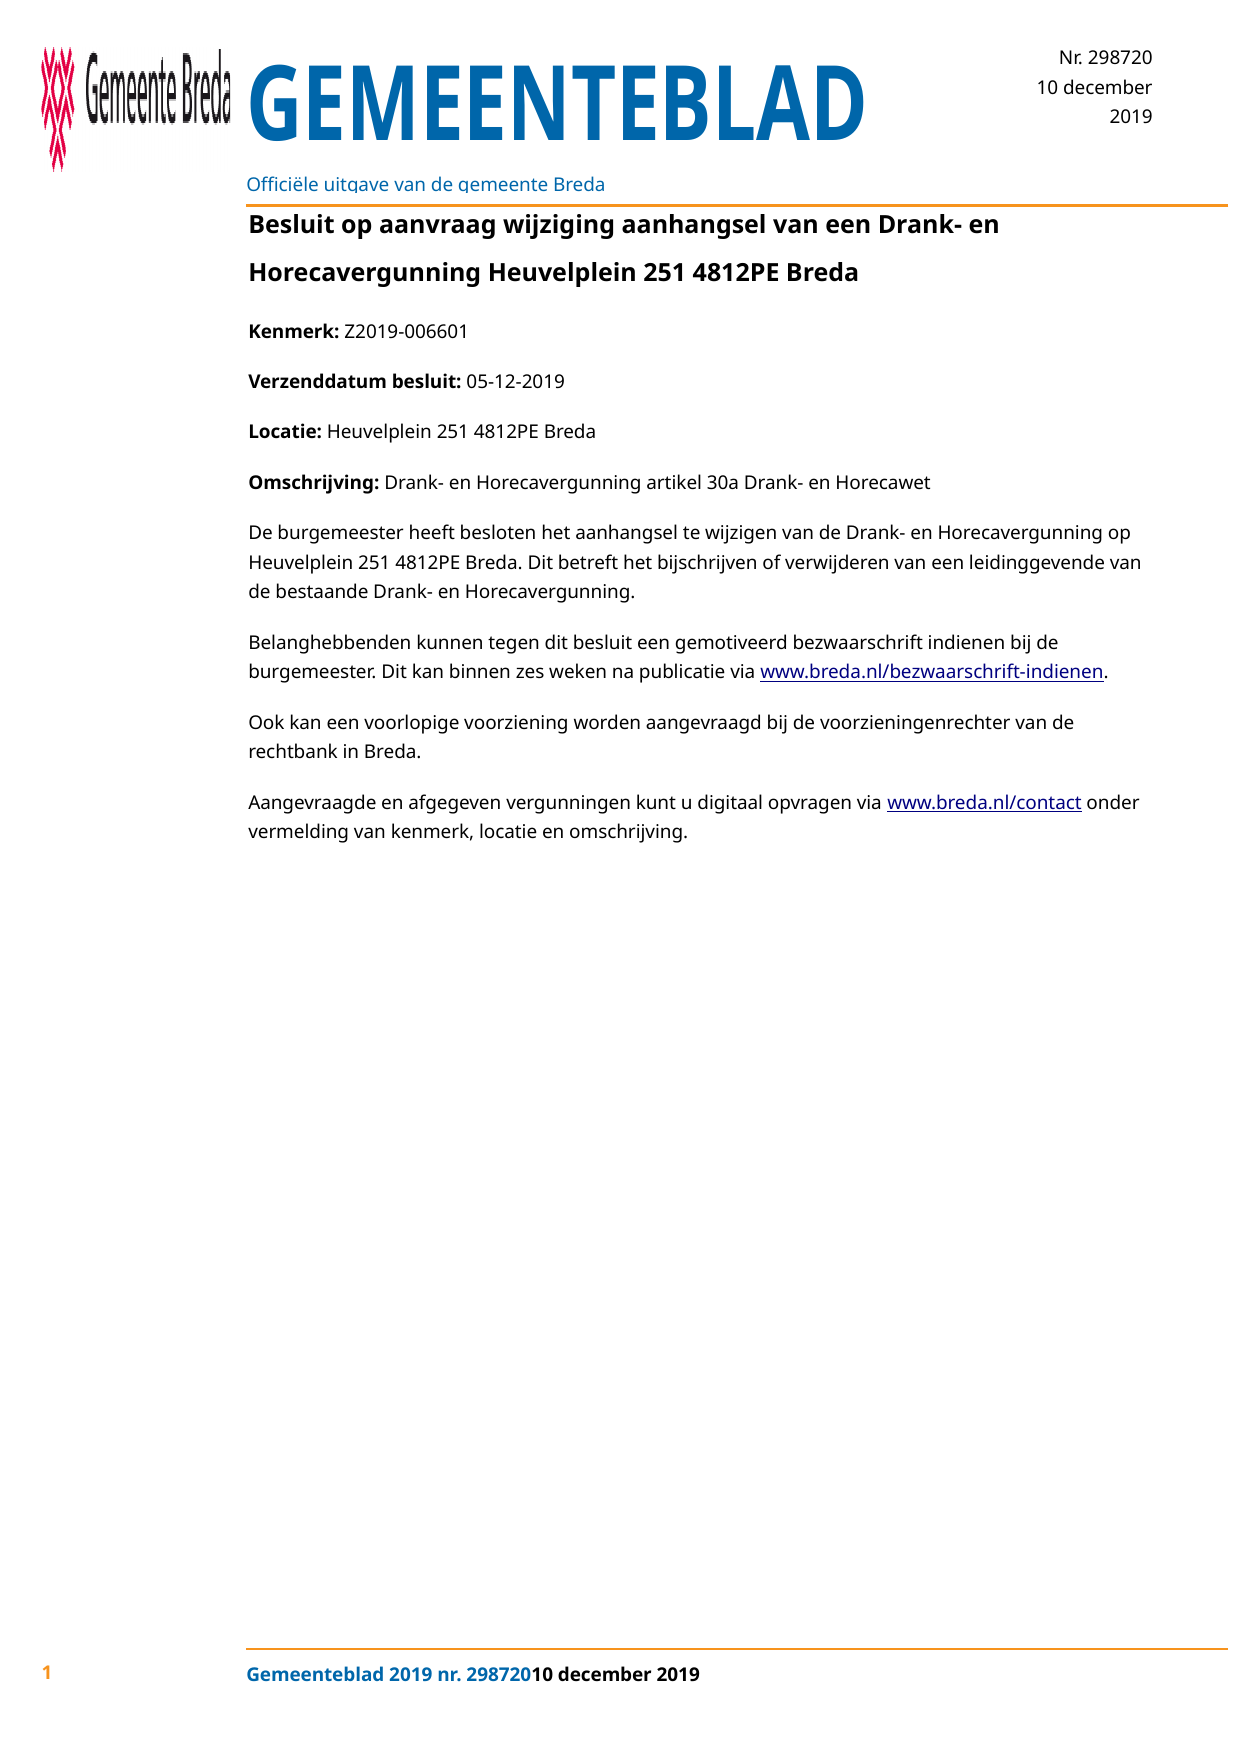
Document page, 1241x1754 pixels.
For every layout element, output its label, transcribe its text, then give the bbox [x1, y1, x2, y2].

text Verzenddatum besluit: 05-12-2019 [248, 368, 1152, 394]
text Kenmerk: Z2019-006601 [248, 318, 1152, 344]
picture [41, 47, 231, 172]
text Omschrijving: Drank- en Horecavergunning artikel 30a Drank- en Horecawet [248, 469, 1152, 495]
text Aangevraagde en afgegeven vergunningen kunt u digitaal opvragen via www.breda.nl/contact onder vermelding van kenmerk, locatie en omschrijving. [248, 789, 1152, 844]
text Locatie: Heuvelplein 251 4812PE Breda [248, 419, 1152, 444]
text Besluit op aanvraag wijziging aanhangsel van een Drank- en Horecavergunning Heuvelplein 251 4812PE Breda [248, 207, 1152, 288]
text Ook kan een voorlopige voorziening worden aangevraagd bij de voorzieningenrechter van de rechtbank in Breda. [248, 709, 1152, 764]
text De burgemeester heeft besloten het aanhangsel te wijzigen van de Drank- en Horecavergunning op Heuvelplein 251 4812PE Breda. Dit betreft het bijschrijven of verwijderen van een leidinggevende van de bestaande Drank- en Horecavergunning. [248, 519, 1152, 604]
text Belanghebbenden kunnen tegen dit besluit een gemotiveerd bezwaarschrift indienen bij de burgemeester. Dit kan binnen zes weken na publicatie via www.breda.nl/bezwaarschrift-indienen. [248, 629, 1152, 684]
